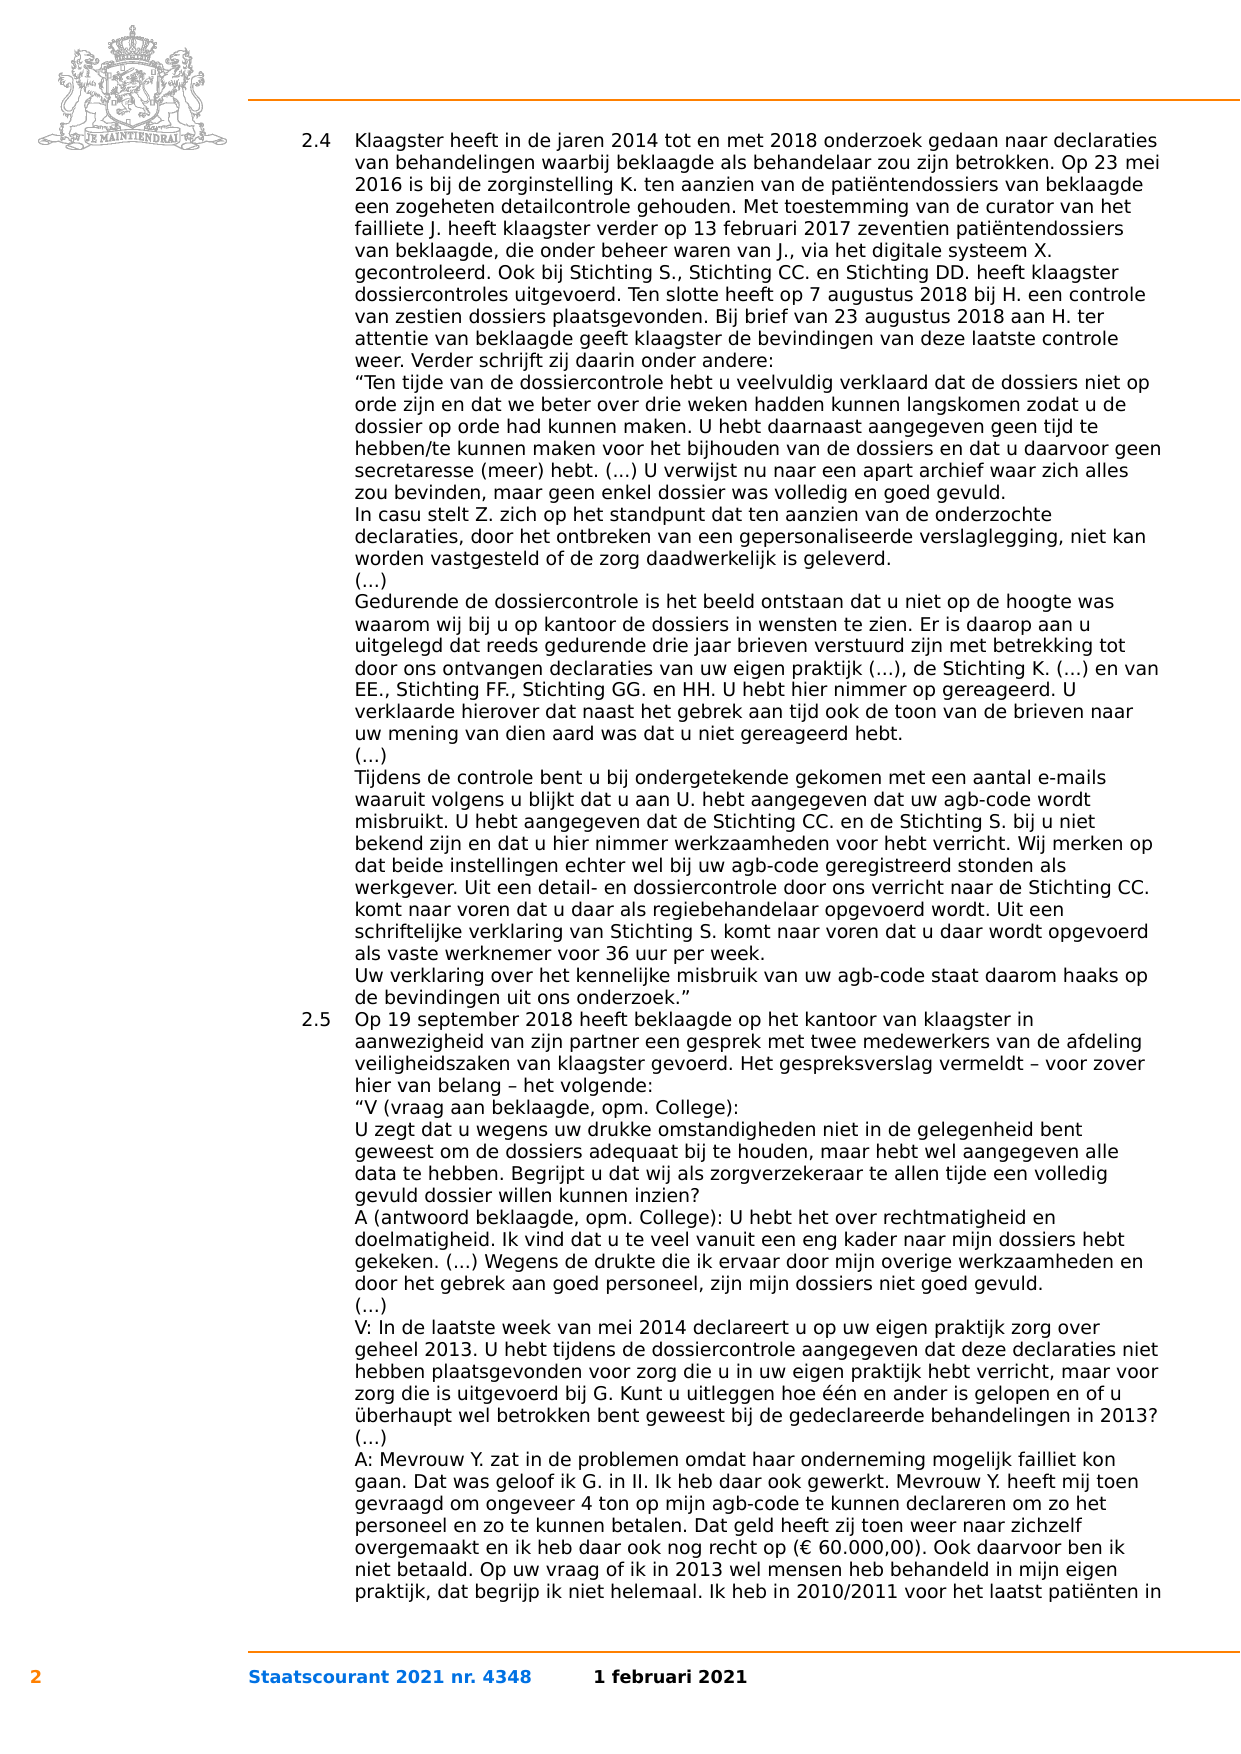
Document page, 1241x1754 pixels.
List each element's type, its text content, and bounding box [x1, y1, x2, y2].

text (...) [354, 1295, 1163, 1317]
text Uw verklaring over het kennelijke misbruik van uw agb-code staat daarom haaks op de bevindingen uit ons onderzoek.” [354, 965, 1163, 1009]
text “Ten tijde van de dossiercontrole hebt u veelvuldig verklaard dat de dossiers niet op orde zijn en dat we beter over drie weken hadden kunnen langskomen zodat u de dossier op orde had kunnen maken. U hebt daarnaast aangegeven geen tijd te hebben/te kunnen maken voor het bijhouden van de dossiers en dat u daarvoor geen secretaresse (meer) hebt. (...) U verwijst nu naar een apart archief waar zich alles zou bevinden, maar geen enkel dossier was volledig en goed gevuld. [354, 372, 1163, 503]
picture [38, 25, 227, 150]
text A: Mevrouw Y. zat in de problemen omdat haar onderneming mogelijk failliet kon gaan. Dat was geloof ik G. in II. Ik heb daar ook gewerkt. Mevrouw Y. heeft mij toen gevraagd om ongeveer 4 ton op mijn agb-code te kunnen declareren om zo het personeel en zo te kunnen betalen. Dat geld heeft zij toen weer naar zichzelf overgemaakt en ik heb daar ook nog recht op (€ 60.000,00). Ook daarvoor ben ik niet betaald. Op uw vraag of ik in 2013 wel mensen heb behandeld in mijn eigen praktijk, dat begrijp ik niet helemaal. Ik heb in 2010/2011 voor het laatst patiënten in [354, 1449, 1163, 1602]
text Tijdens de controle bent u bij ondergetekende gekomen met een aantal e-mails waaruit volgens u blijkt dat u aan U. hebt aangegeven dat uw agb-code wordt misbruikt. U hebt aangegeven dat de Stichting CC. en de Stichting S. bij u niet bekend zijn en dat u hier nimmer werkzaamheden voor hebt verricht. Wij merken op dat beide instellingen echter wel bij uw agb-code geregistreerd stonden als werkgever. Uit een detail- en dossiercontrole door ons verricht naar de Stichting CC. komt naar voren dat u daar als regiebehandelaar opgevoerd wordt. Uit een schriftelijke verklaring van Stichting S. komt naar voren dat u daar wordt opgevoerd als vaste werknemer voor 36 uur per week. [354, 767, 1163, 965]
text “V (vraag aan beklaagde, opm. College): [354, 1097, 1163, 1119]
text (...) [354, 569, 1163, 591]
text Gedurende de dossiercontrole is het beeld ontstaan dat u niet op de hoogte was waarom wij bij u op kantoor de dossiers in wensten te zien. Er is daarop aan u uitgelegd dat reeds gedurende drie jaar brieven verstuurd zijn met betrekking tot door ons ontvangen declaraties van uw eigen praktijk (...), de Stichting K. (...) en van EE., Stichting FF., Stichting GG. en HH. U hebt hier nimmer op gereageerd. U verklaarde hierover dat naast het gebrek aan tijd ook de toon van de brieven naar uw mening van dien aard was dat u niet gereageerd hebt. [354, 591, 1163, 745]
text (...) [354, 745, 1163, 767]
text In casu stelt Z. zich op het standpunt dat ten aanzien van de onderzochte declaraties, door het ontbreken van een gepersonaliseerde verslaglegging, niet kan worden vastgesteld of de zorg daadwerkelijk is geleverd. [354, 503, 1163, 569]
text V: In de laatste week van mei 2014 declareert u op uw eigen praktijk zorg over geheel 2013. U hebt tijdens de dossiercontrole aangegeven dat deze declaraties niet hebben plaatsgevonden voor zorg die u in uw eigen praktijk hebt verricht, maar voor zorg die is uitgevoerd bij G. Kunt u uitleggen hoe één en ander is gelopen en of u überhaupt wel betrokken bent geweest bij de gedeclareerde behandelingen in 2013? (...) [354, 1317, 1163, 1449]
text 2.4 Klaagster heeft in de jaren 2014 tot en met 2018 onderzoek gedaan naar declaraties van behandelingen waarbij beklaagde als behandelaar zou zijn betrokken. Op 23 mei 2016 is bij de zorginstelling K. ten aanzien van de patiëntendossiers van beklaagde een zogeheten detailcontrole gehouden. Met toestemming van de curator van het failliete J. heeft klaagster verder op 13 februari 2017 zeventien patiëntendossiers van beklaagde, die onder beheer waren van J., via het digitale systeem X. gecontroleerd. Ook bij Stichting S., Stichting CC. en Stichting DD. heeft klaagster dossiercontroles uitgevoerd. Ten slotte heeft op 7 augustus 2018 bij H. een controle van zestien dossiers plaatsgevonden. Bij brief van 23 augustus 2018 aan H. ter attentie van beklaagde geeft klaagster de bevindingen van deze laatste controle weer. Verder schrijft zij daarin onder andere: [301, 130, 1163, 372]
text U zegt dat u wegens uw drukke omstandigheden niet in de gelegenheid bent geweest om de dossiers adequaat bij te houden, maar hebt wel aangegeven alle data te hebben. Begrijpt u dat wij als zorgverzekeraar te allen tijde een volledig gevuld dossier willen kunnen inzien? [354, 1119, 1163, 1207]
text A (antwoord beklaagde, opm. College): U hebt het over rechtmatigheid en doelmatigheid. Ik vind dat u te veel vanuit een eng kader naar mijn dossiers hebt gekeken. (...) Wegens de drukte die ik ervaar door mijn overige werkzaamheden en door het gebrek aan goed personeel, zijn mijn dossiers niet goed gevuld. [354, 1207, 1163, 1295]
text 2.5 Op 19 september 2018 heeft beklaagde op het kantoor van klaagster in aanwezigheid van zijn partner een gesprek met twee medewerkers van de afdeling veiligheidszaken van klaagster gevoerd. Het gespreksverslag vermeldt – voor zover hier van belang – het volgende: [301, 1009, 1163, 1097]
